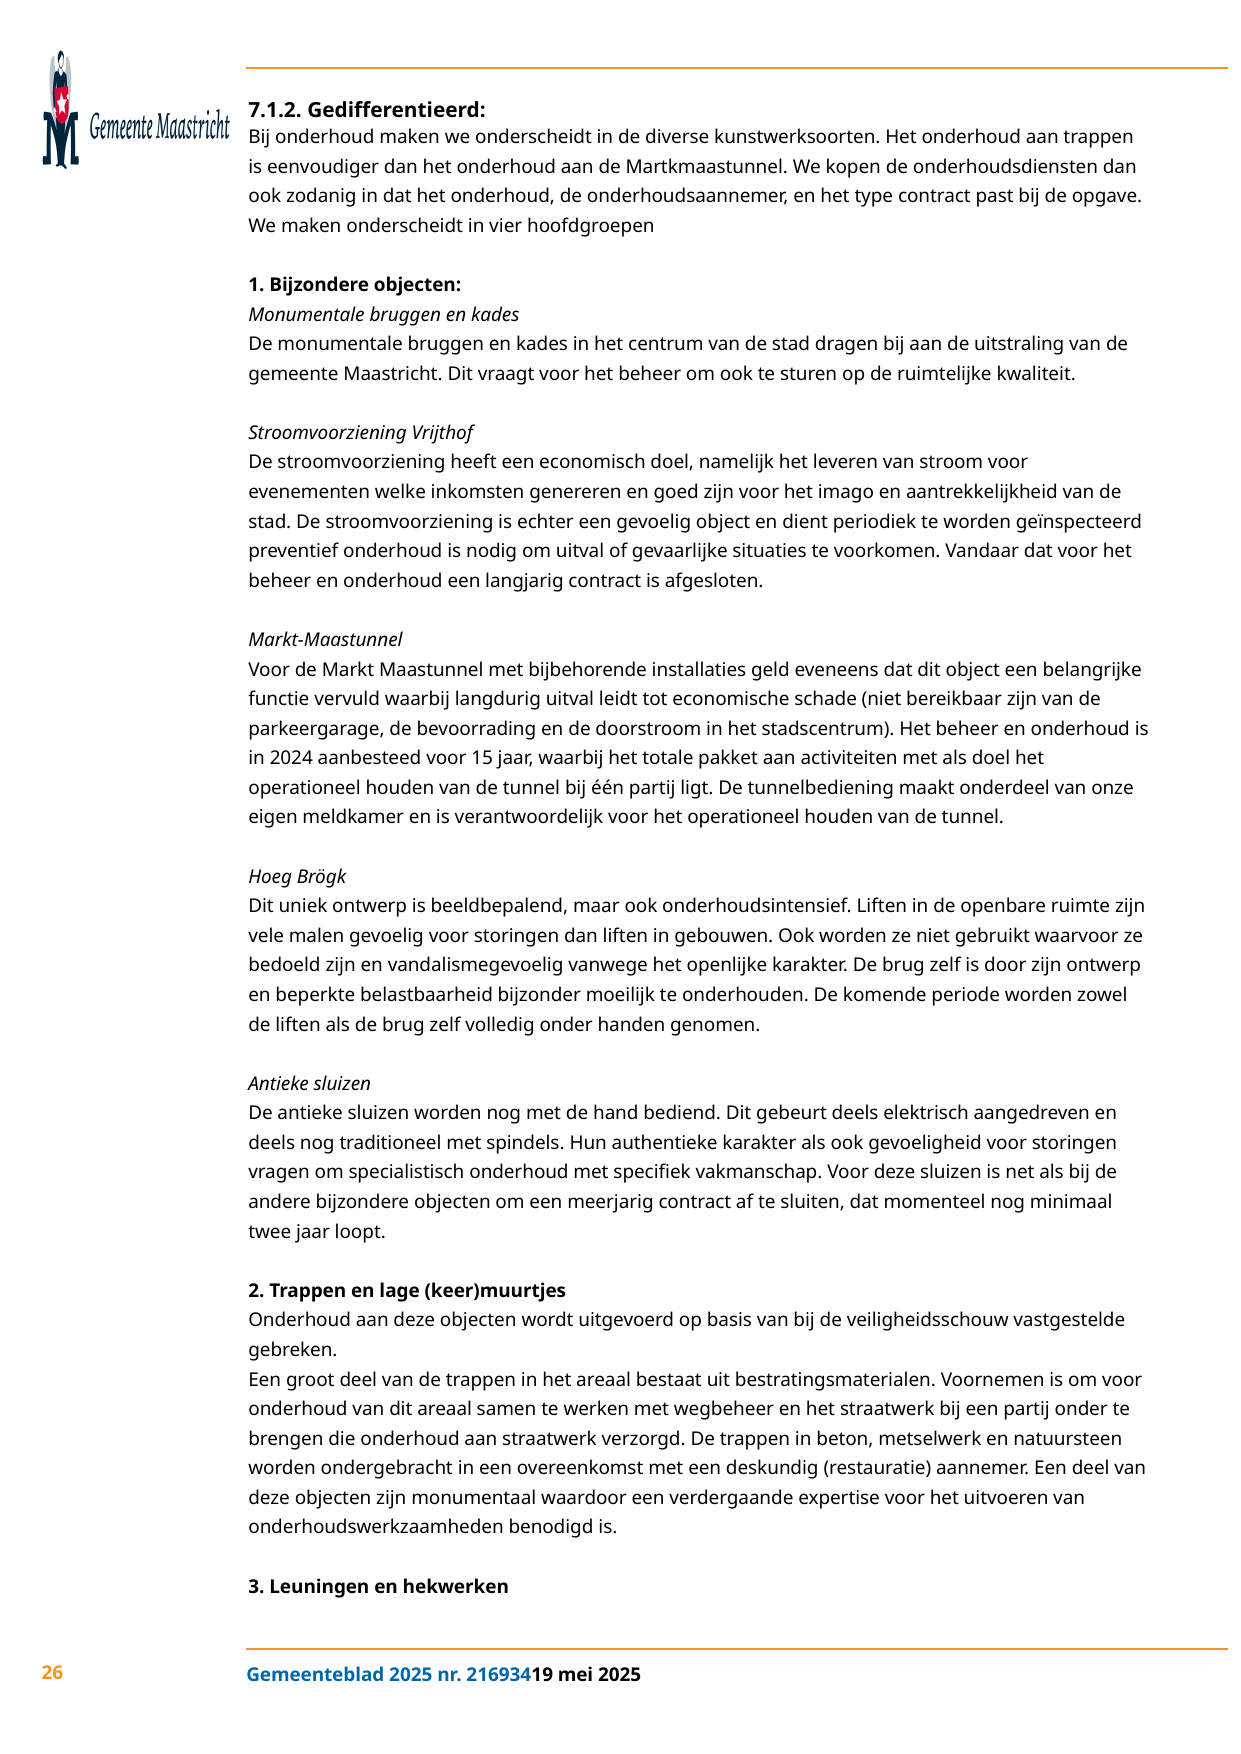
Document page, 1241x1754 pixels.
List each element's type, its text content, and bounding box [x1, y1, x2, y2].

text 3. Leuningen en hekwerken [248, 1573, 1152, 1598]
text Hoeg Brögk [248, 863, 1152, 888]
text Dit uniek ontwerp is beeldbepalend, maar ook onderhoudsintensief. Liften in de openbare ruimte zijn vele malen gevoelig voor storingen dan liften in gebouwen. Ook worden ze niet gebruikt waarvoor ze bedoeld zijn en vandalismegevoelig vanwege het openlijke karakter. De brug zelf is door zijn ontwerp en beperkte belastbaarheid bijzonder moeilijk te onderhouden. De komende periode worden zowel de liften als de brug zelf volledig onder handen genomen. [248, 892, 1152, 1036]
text De antieke sluizen worden nog met de hand bediend. Dit gebeurt deels elektrisch aangedreven en deels nog traditioneel met spindels. Hun authentieke karakter als ook gevoeligheid voor storingen vragen om specialistisch onderhoud met specifiek vakmanschap. Voor deze sluizen is net als bij de andere bijzondere objecten om een meerjarig contract af te sluiten, dat momenteel nog minimaal twee jaar loopt. [248, 1099, 1152, 1243]
text Bij onderhoud maken we onderscheidt in de diverse kunstwerksoorten. Het onderhoud aan trappen is eenvoudiger dan het onderhoud aan de Martkmaastunnel. We kopen de onderhoudsdiensten dan ook zodanig in dat het onderhoud, de onderhoudsaannemer, en het type contract past bij de opgave. We maken onderscheidt in vier hoofdgroepen [248, 123, 1152, 238]
text Monumentale bruggen en kades [248, 301, 1152, 326]
text 2. Trappen en lage (keer)muurtjes [248, 1277, 1152, 1303]
picture [41, 47, 231, 172]
text De stroomvoorziening heeft een economisch doel, namelijk het leveren van stroom voor evenementen welke inkomsten genereren en goed zijn voor het imago en aantrekkelijkheid van de stad. De stroomvoorziening is echter een gevoelig object en dient periodiek te worden geïnspecteerd preventief onderhoud is nodig om uitval of gevaarlijke situaties te voorkomen. Vandaar dat voor het beheer en onderhoud een langjarig contract is afgesloten. [248, 449, 1152, 593]
text De monumentale bruggen en kades in het centrum van de stad dragen bij aan de uitstraling van de gemeente Maastricht. Dit vraagt voor het beheer om ook te sturen op de ruimtelijke kwaliteit. [248, 330, 1152, 386]
text Onderhoud aan deze objecten wordt uitgevoerd op basis van bij de veiligheidsschouw vastgestelde gebreken. [248, 1307, 1152, 1362]
text 7.1.2. Gedifferentieerd: [248, 95, 1152, 123]
text Markt-Maastunnel [248, 626, 1152, 652]
text Stroomvoorziening Vrijthof [248, 419, 1152, 445]
text Antieke sluizen [248, 1070, 1152, 1096]
text 1. Bijzondere objecten: [248, 271, 1152, 297]
text Voor de Markt Maastunnel met bijbehorende installaties geld eveneens dat dit object een belangrijke functie vervuld waarbij langdurig uitval leidt tot economische schade (niet bereikbaar zijn van de parkeergarage, de bevoorrading en de doorstroom in het stadscentrum). Het beheer en onderhoud is in 2024 aanbesteed voor 15 jaar, waarbij het totale pakket aan activiteiten met als doel het operationeel houden van de tunnel bij één partij ligt. De tunnelbediening maakt onderdeel van onze eigen meldkamer en is verantwoordelijk voor het operationeel houden van de tunnel. [248, 656, 1152, 829]
text Een groot deel van de trappen in het areaal bestaat uit bestratingsmaterialen. Voornemen is om voor onderhoud van dit areaal samen te werken met wegbeheer en het straatwerk bij een partij onder te brengen die onderhoud aan straatwerk verzorgd. De trappen in beton, metselwerk en natuursteen worden ondergebracht in een overeenkomst met een deskundig (restauratie) aannemer. Een deel van deze objecten zijn monumentaal waardoor een verdergaande expertise voor het uitvoeren van onderhoudswerkzaamheden benodigd is. [248, 1366, 1152, 1539]
